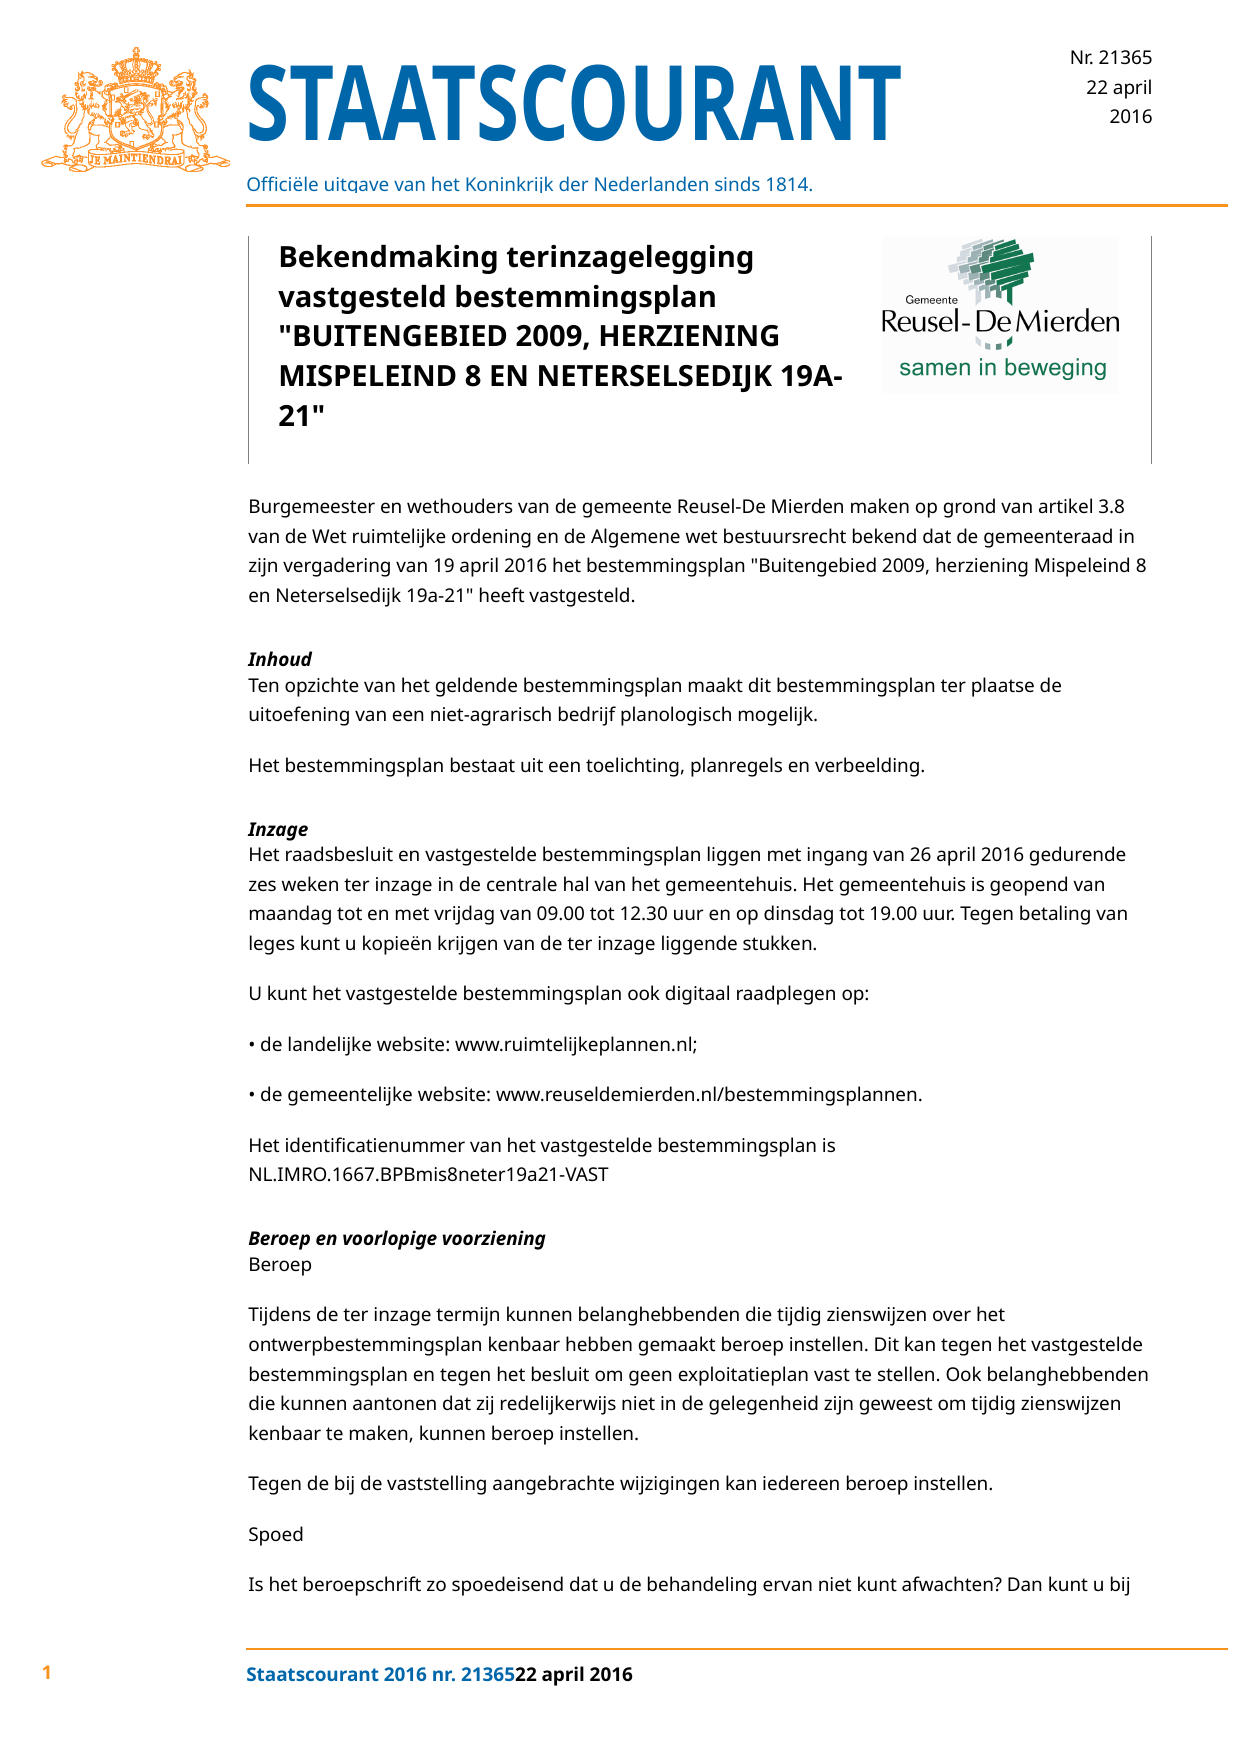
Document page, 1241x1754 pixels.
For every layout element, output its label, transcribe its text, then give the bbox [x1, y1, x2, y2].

text • de landelijke website: www.ruimtelijkeplannen.nl; [248, 1031, 1152, 1057]
text U kunt het vastgestelde bestemmingsplan ook digitaal raadplegen op: [248, 981, 1152, 1006]
text Het bestemmingsplan bestaat uit een toelichting, planregels en verbeelding. [248, 752, 1152, 777]
text Beroep [248, 1251, 1152, 1277]
text Inzage [248, 816, 1152, 841]
table_header [850, 236, 1151, 464]
text Inhoud [248, 646, 1152, 672]
table_header Bekendmaking terinzagelegging vastgesteld bestemmingsplan "BUITENGEBIED 2009, HERZIENING MISPELEIND 8 EN NETERSELSEDIJK 19A-21" [249, 236, 850, 464]
picture [41, 47, 231, 172]
text Is het beroepschrift zo spoedeisend dat u de behandeling ervan niet kunt afwachten? Dan kunt u bij [248, 1571, 1152, 1597]
text Het identificatienummer van het vastgestelde bestemmingsplan is NL.IMRO.1667.BPBmis8neter19a21-VAST [248, 1132, 1152, 1187]
text Spoed [248, 1521, 1152, 1546]
text Burgemeester en wethouders van de gemeente Reusel-De Mierden maken op grond van artikel 3.8 van de Wet ruimtelijke ordening en de Algemene wet bestuursrecht bekend dat de gemeenteraad in zijn vergadering van 19 april 2016 het bestemmingsplan "Buitengebied 2009, herziening Mispeleind 8 en Neterselsedijk 19a-21" heeft vastgesteld. [248, 493, 1152, 608]
text Tijdens de ter inzage termijn kunnen belanghebbenden die tijdig zienswijzen over het ontwerpbestemmingsplan kenbaar hebben gemaakt beroep instellen. Dit kan tegen het vastgestelde bestemmingsplan en tegen het besluit om geen exploitatieplan vast te stellen. Ook belanghebbenden die kunnen aantonen dat zij redelijkerwijs niet in de gelegenheid zijn geweest om tijdig zienswijzen kenbaar te maken, kunnen beroep instellen. [248, 1302, 1152, 1446]
text Beroep en voorlopige voorziening [248, 1225, 1152, 1251]
text • de gemeentelijke website: www.reuseldemierden.nl/bestemmingsplannen. [248, 1081, 1152, 1107]
text Ten opzichte van het geldende bestemmingsplan maakt dit bestemmingsplan ter plaatse de uitoefening van een niet-agrarisch bedrijf planologisch mogelijk. [248, 672, 1152, 727]
text Het raadsbesluit en vastgestelde bestemmingsplan liggen met ingang van 26 april 2016 gedurende zes weken ter inzage in de centrale hal van het gemeentehuis. Het gemeentehuis is geopend van maandag tot en met vrijdag van 09.00 tot 12.30 uur en op dinsdag tot 19.00 uur. Tegen betaling van leges kunt u kopieën krijgen van de ter inzage liggende stukken. [248, 841, 1152, 956]
text Tegen de bij de vaststelling aangebrachte wijzigingen kan iedereen beroep instellen. [248, 1470, 1152, 1496]
picture [882, 236, 1119, 394]
